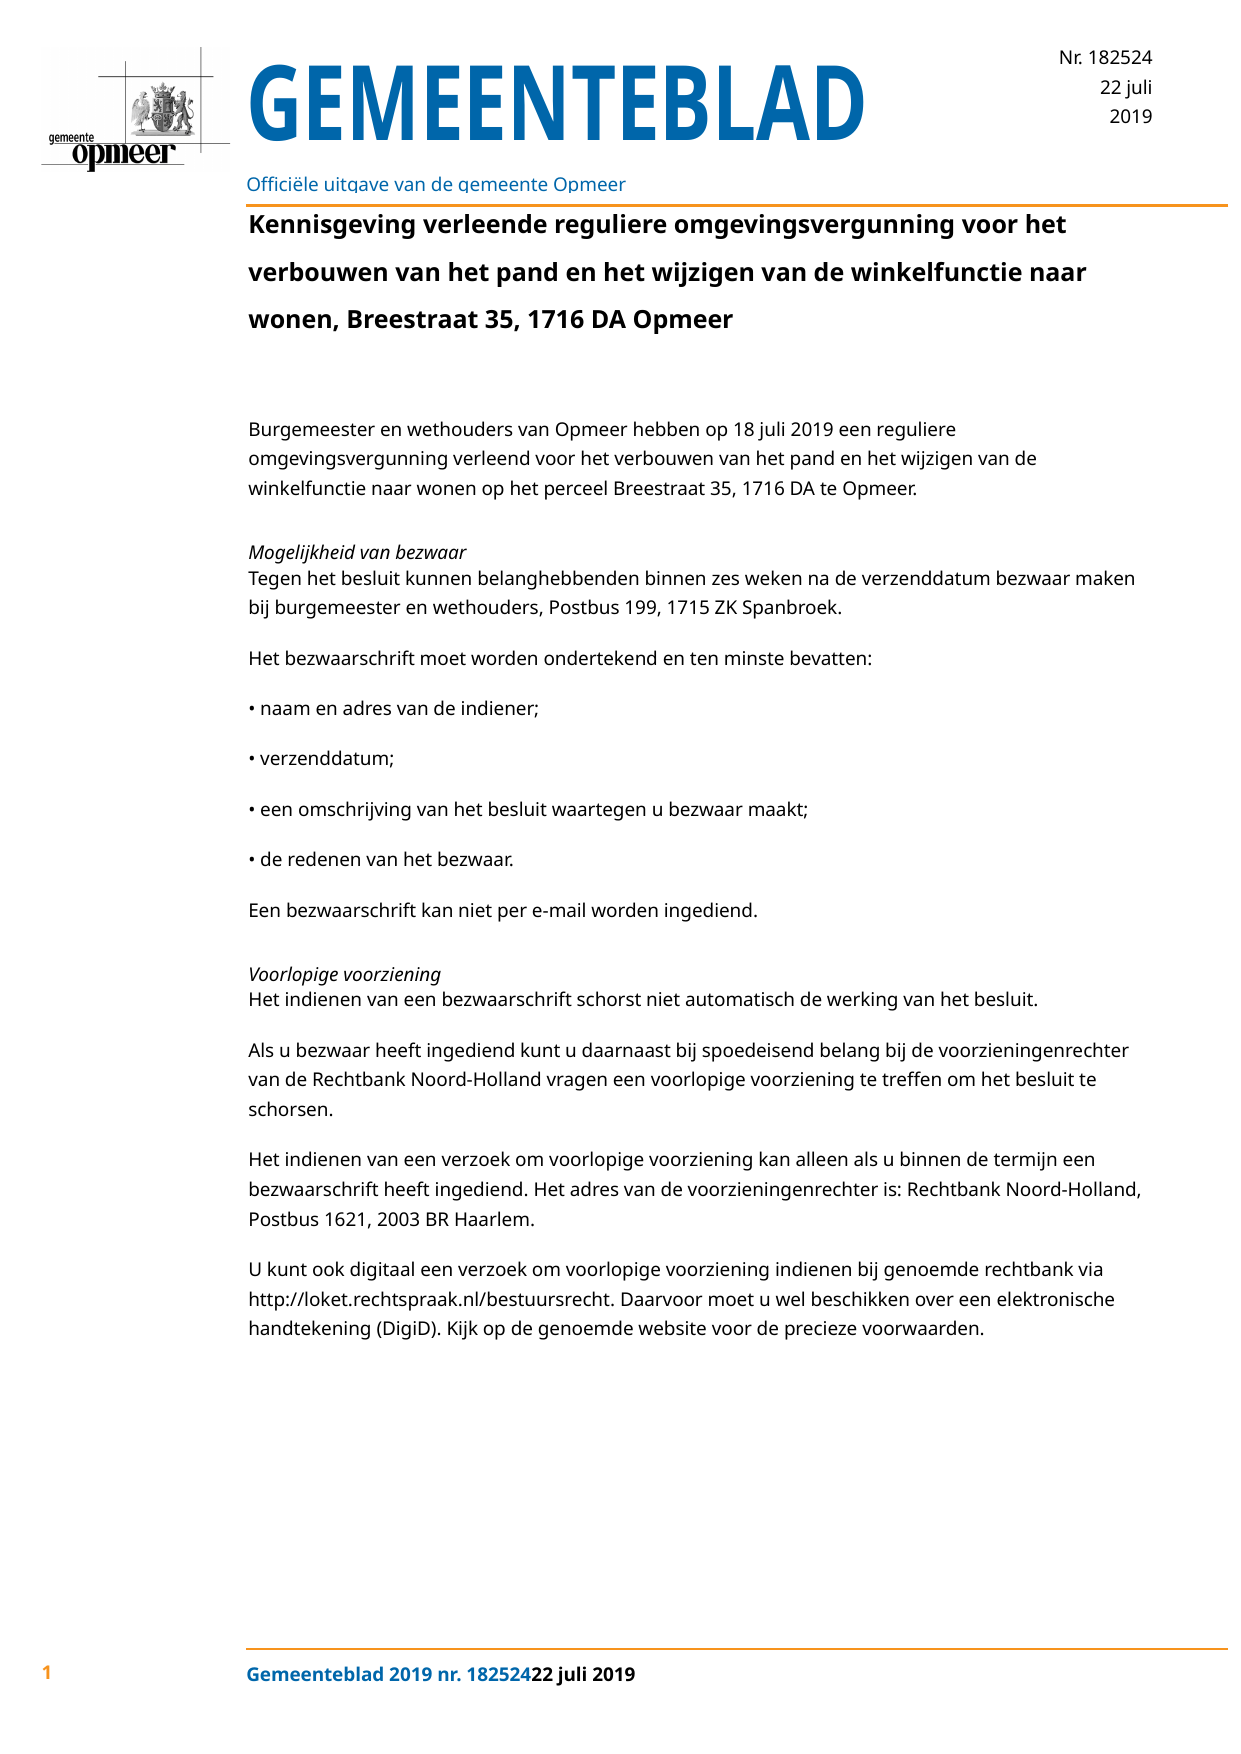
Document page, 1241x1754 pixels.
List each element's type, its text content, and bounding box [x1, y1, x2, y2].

text Het indienen van een verzoek om voorlopige voorziening kan alleen als u binnen de termijn een bezwaarschrift heeft ingediend. Het adres van de voorzieningenrechter is: Rechtbank Noord-Holland, Postbus 1621, 2003 BR Haarlem. [248, 1147, 1152, 1231]
picture [41, 47, 231, 172]
text U kunt ook digitaal een verzoek om voorlopige voorziening indienen bij genoemde rechtbank via http://loket.rechtspraak.nl/bestuursrecht. Daarvoor moet u wel beschikken over een elektronische handtekening (DigiD). Kijk op de genoemde website voor de precieze voorwaarden. [248, 1256, 1152, 1341]
text • een omschrijving van het besluit waartegen u bezwaar maakt; [248, 796, 1152, 822]
text Voorlopige voorziening [248, 961, 1152, 987]
text • de redenen van het bezwaar. [248, 846, 1152, 872]
text • verzenddatum; [248, 746, 1152, 771]
text Kennisgeving verleende reguliere omgevingsvergunning voor het verbouwen van het pand en het wijzigen van de winkelfunctie naar wonen, Breestraat 35, 1716 DA Opmeer [248, 207, 1152, 336]
text Tegen het besluit kunnen belanghebbenden binnen zes weken na de verzenddatum bezwaar maken bij burgemeester en wethouders, Postbus 199, 1715 ZK Spanbroek. [248, 565, 1152, 620]
text • naam en adres van de indiener; [248, 695, 1152, 721]
text Het indienen van een bezwaarschrift schorst niet automatisch de werking van het besluit. [248, 987, 1152, 1012]
text Mogelijkheid van bezwaar [248, 539, 1152, 565]
text Als u bezwaar heeft ingediend kunt u daarnaast bij spoedeisend belang bij de voorzieningenrechter van de Rechtbank Noord-Holland vragen een voorlopige voorziening te treffen om het besluit te schorsen. [248, 1037, 1152, 1122]
text Een bezwaarschrift kan niet per e-mail worden ingediend. [248, 897, 1152, 923]
text Het bezwaarschrift moet worden ondertekend en ten minste bevatten: [248, 645, 1152, 671]
text Burgemeester en wethouders van Opmeer hebben op 18 juli 2019 een reguliere omgevingsvergunning verleend voor het verbouwen van het pand en het wijzigen van de winkelfunctie naar wonen op het perceel Breestraat 35, 1716 DA te Opmeer. [248, 416, 1152, 501]
